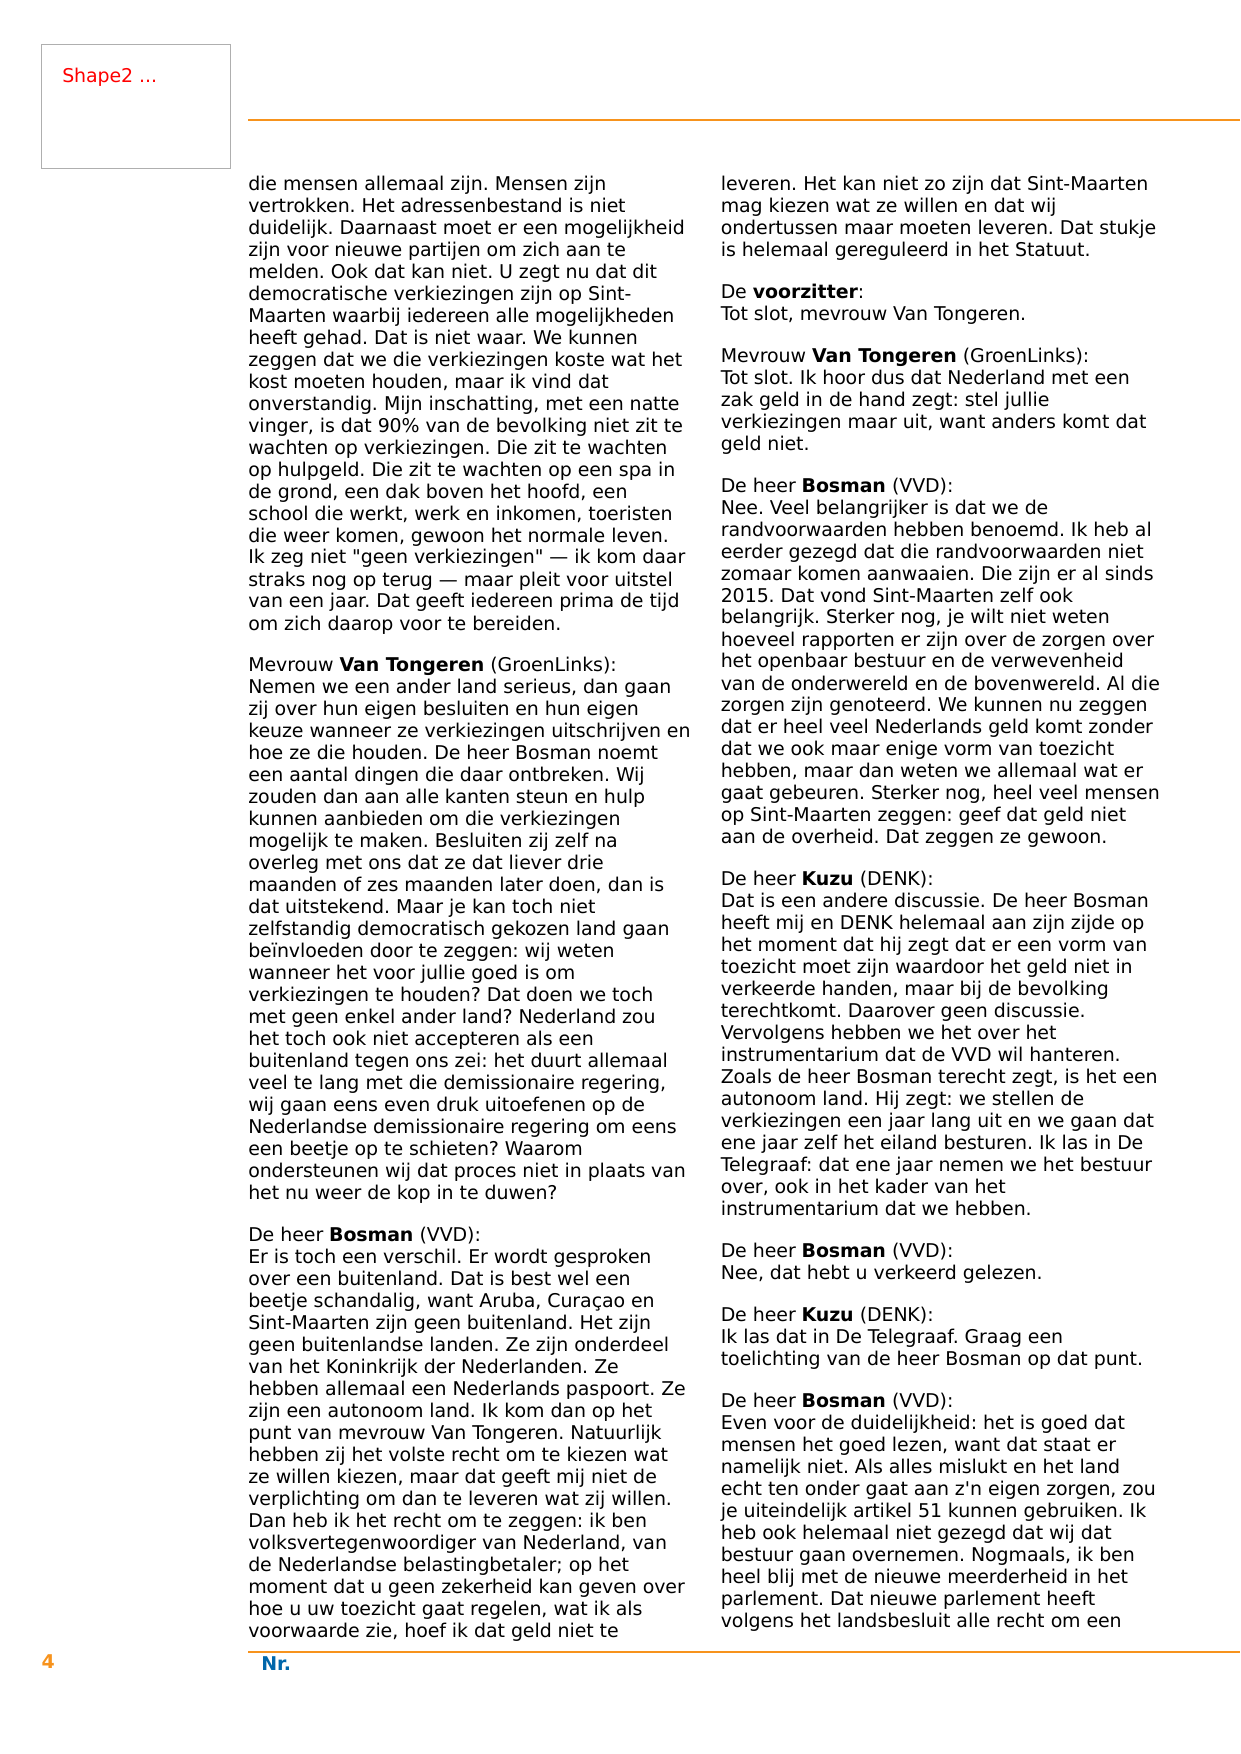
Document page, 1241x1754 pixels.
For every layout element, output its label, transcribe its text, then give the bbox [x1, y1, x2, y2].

text Even voor de duidelijkheid: het is goed dat mensen het goed lezen, want dat staat er namelijk niet. Als alles mislukt en het land echt ten onder gaat aan z'n eigen zorgen, zou je uiteindelijk artikel 51 kunnen gebruiken. Ik heb ook helemaal niet gezegd dat wij dat bestuur gaan overnemen. Nogmaals, ik ben heel blij met de nieuwe meerderheid in het parlement. Dat nieuwe parlement heeft volgens het landsbesluit alle recht om een [721, 1412, 1163, 1632]
text Nee. Veel belangrijker is dat we de randvoorwaarden hebben benoemd. Ik heb al eerder gezegd dat die randvoorwaarden niet zomaar komen aanwaaien. Die zijn er al sinds 2015. Dat vond Sint-Maarten zelf ook belangrijk. Sterker nog, je wilt niet weten hoeveel rapporten er zijn over de zorgen over het openbaar bestuur en de verwevenheid van de onderwereld en de bovenwereld. Al die zorgen zijn genoteerd. We kunnen nu zeggen dat er heel veel Nederlands geld komt zonder dat we ook maar enige vorm van toezicht hebben, maar dan weten we allemaal wat er gaat gebeuren. Sterker nog, heel veel mensen op Sint-Maarten zeggen: geef dat geld niet aan de overheid. Dat zeggen ze gewoon. [721, 497, 1163, 848]
text Mevrouw Van Tongeren (GroenLinks): [248, 654, 691, 676]
text De heer Kuzu (DENK): [721, 1304, 1163, 1326]
text Nemen we een ander land serieus, dan gaan zij over hun eigen besluiten en hun eigen keuze wanneer ze verkiezingen uitschrijven en hoe ze die houden. De heer Bosman noemt een aantal dingen die daar ontbreken. Wij zouden dan aan alle kanten steun en hulp kunnen aanbieden om die verkiezingen mogelijk te maken. Besluiten zij zelf na overleg met ons dat ze dat liever drie maanden of zes maanden later doen, dan is dat uitstekend. Maar je kan toch niet zelfstandig democratisch gekozen land gaan beïnvloeden door te zeggen: wij weten wanneer het voor jullie goed is om verkiezingen te houden? Dat doen we toch met geen enkel ander land? Nederland zou het toch ook niet accepteren als een buitenland tegen ons zei: het duurt allemaal veel te lang met die demissionaire regering, wij gaan eens even druk uitoefenen op de Nederlandse demissionaire regering om eens een beetje op te schieten? Waarom ondersteunen wij dat proces niet in plaats van het nu weer de kop in te duwen? [248, 676, 691, 1204]
text leveren. Het kan niet zo zijn dat Sint-Maarten mag kiezen wat ze willen en dat wij ondertussen maar moeten leveren. Dat stukje is helemaal gereguleerd in het Statuut. [721, 173, 1163, 261]
text De heer Bosman (VVD): [721, 474, 1163, 497]
text De heer Bosman (VVD): [721, 1390, 1163, 1412]
text Tot slot. Ik hoor dus dat Nederland met een zak geld in de hand zegt: stel jullie verkiezingen maar uit, want anders komt dat geld niet. [721, 367, 1163, 454]
text Tot slot, mevrouw Van Tongeren. [721, 303, 1163, 325]
text De heer Bosman (VVD): [721, 1240, 1163, 1262]
text Nee, dat hebt u verkeerd gelezen. [721, 1262, 1163, 1284]
text De heer Kuzu (DENK): [721, 868, 1163, 890]
text Dat is een andere discussie. De heer Bosman heeft mij en DENK helemaal aan zijn zijde op het moment dat hij zegt dat er een vorm van toezicht moet zijn waardoor het geld niet in verkeerde handen, maar bij de bevolking terechtkomt. Daarover geen discussie. Vervolgens hebben we het over het instrumentarium dat de VVD wil hanteren. Zoals de heer Bosman terecht zegt, is het een autonoom land. Hij zegt: we stellen de verkiezingen een jaar lang uit en we gaan dat ene jaar zelf het eiland besturen. Ik las in De Telegraaf: dat ene jaar nemen we het bestuur over, ook in het kader van het instrumentarium dat we hebben. [721, 890, 1163, 1220]
text De heer Bosman (VVD): [248, 1224, 691, 1246]
text die mensen allemaal zijn. Mensen zijn vertrokken. Het adressenbestand is niet duidelijk. Daarnaast moet er een mogelijkheid zijn voor nieuwe partijen om zich aan te melden. Ook dat kan niet. U zegt nu dat dit democratische verkiezingen zijn op Sint-Maarten waarbij iedereen alle mogelijkheden heeft gehad. Dat is niet waar. We kunnen zeggen dat we die verkiezingen koste wat het kost moeten houden, maar ik vind dat onverstandig. Mijn inschatting, met een natte vinger, is dat 90% van de bevolking niet zit te wachten op verkiezingen. Die zit te wachten op hulpgeld. Die zit te wachten op een spa in de grond, een dak boven het hoofd, een school die werkt, werk en inkomen, toeristen die weer komen, gewoon het normale leven. Ik zeg niet "geen verkiezingen" — ik kom daar straks nog op terug — maar pleit voor uitstel van een jaar. Dat geeft iedereen prima de tijd om zich daarop voor te bereiden. [248, 173, 691, 634]
text Mevrouw Van Tongeren (GroenLinks): [721, 345, 1163, 367]
text Ik las dat in De Telegraaf. Graag een toelichting van de heer Bosman op dat punt. [721, 1326, 1163, 1370]
text Er is toch een verschil. Er wordt gesproken over een buitenland. Dat is best wel een beetje schandalig, want Aruba, Curaçao en Sint-Maarten zijn geen buitenland. Het zijn geen buitenlandse landen. Ze zijn onderdeel van het Koninkrijk der Nederlanden. Ze hebben allemaal een Nederlands paspoort. Ze zijn een autonoom land. Ik kom dan op het punt van mevrouw Van Tongeren. Natuurlijk hebben zij het volste recht om te kiezen wat ze willen kiezen, maar dat geeft mij niet de verplichting om dan te leveren wat zij willen. Dan heb ik het recht om te zeggen: ik ben volksvertegenwoordiger van Nederland, van de Nederlandse belastingbetaler; op het moment dat u geen zekerheid kan geven over hoe u uw toezicht gaat regelen, wat ik als voorwaarde zie, hoef ik dat geld niet te [248, 1246, 691, 1641]
text De voorzitter: [721, 281, 1163, 303]
